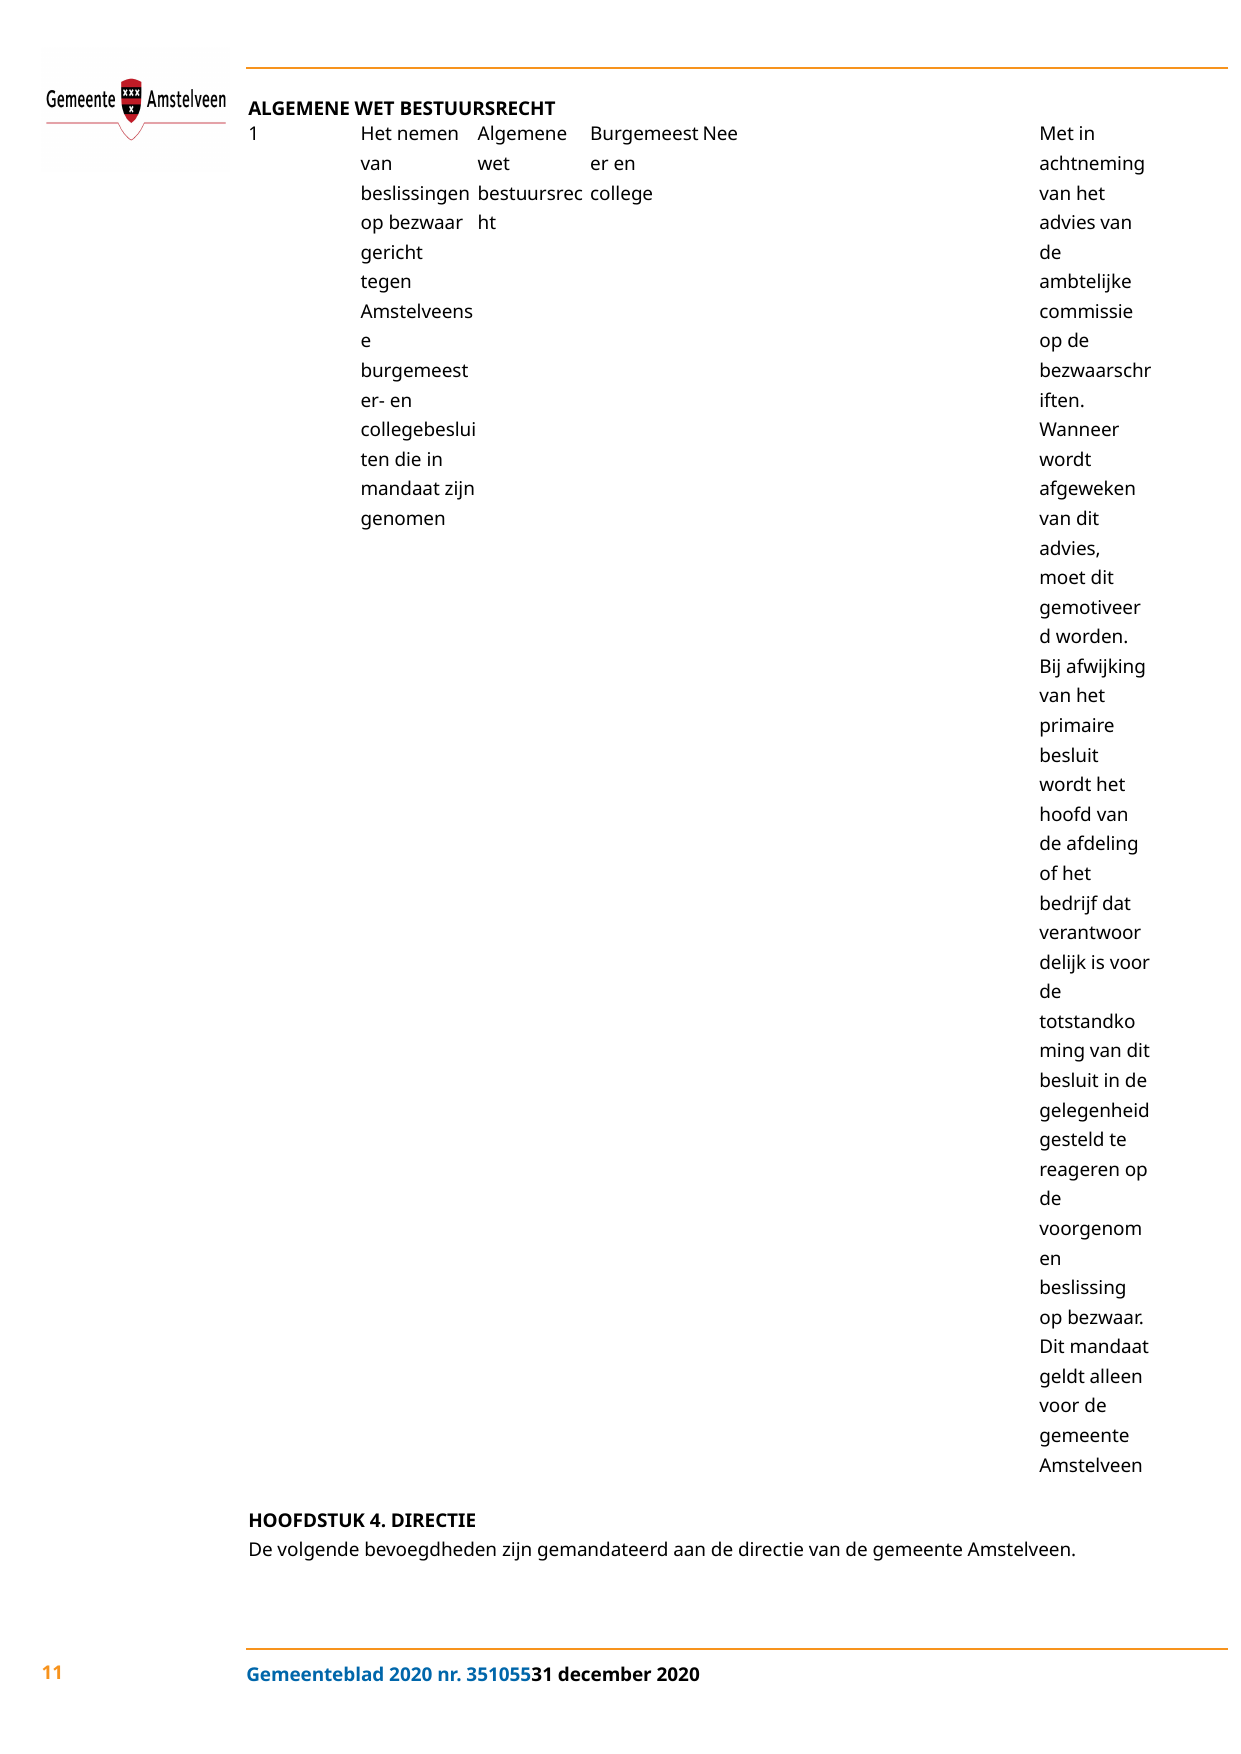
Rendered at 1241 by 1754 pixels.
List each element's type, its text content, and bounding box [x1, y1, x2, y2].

table_cell ALGEMENE WET BESTUURSRECHT [248, 95, 1152, 121]
table_cell Burgemeester en college [590, 121, 702, 1477]
table_cell Nee [702, 121, 814, 1477]
picture [41, 47, 231, 172]
table_cell [815, 121, 1039, 1477]
table_cell 1 [248, 121, 360, 1477]
table_cell Algemene wet bestuursrecht [478, 121, 590, 1477]
table_cell HOOFDSTUK 4. DIRECTIE De volgende bevoegdheden zijn gemandateerd aan de directie van de gemeente Amstelveen. [248, 1478, 1152, 1592]
table_cell Met in achtneming van het advies van de ambtelijke commissie op de bezwaarschriften. Wanneer wordt afgeweken van dit advies, moet dit gemotiveerd worden. Bij afwijking van het primaire besluit wordt het hoofd van de afdeling of het bedrijf dat verantwoordelijk is voor de totstandkoming van dit besluit in de gelegenheid gesteld te reageren op de voorgenomen beslissing op bezwaar. Dit mandaat geldt alleen voor de gemeente Amstelveen [1039, 121, 1152, 1477]
table_cell Het nemen van beslissingen op bezwaar gericht tegen Amstelveense burgemeester- en collegebesluiten die in mandaat zijn genomen [360, 121, 477, 1477]
